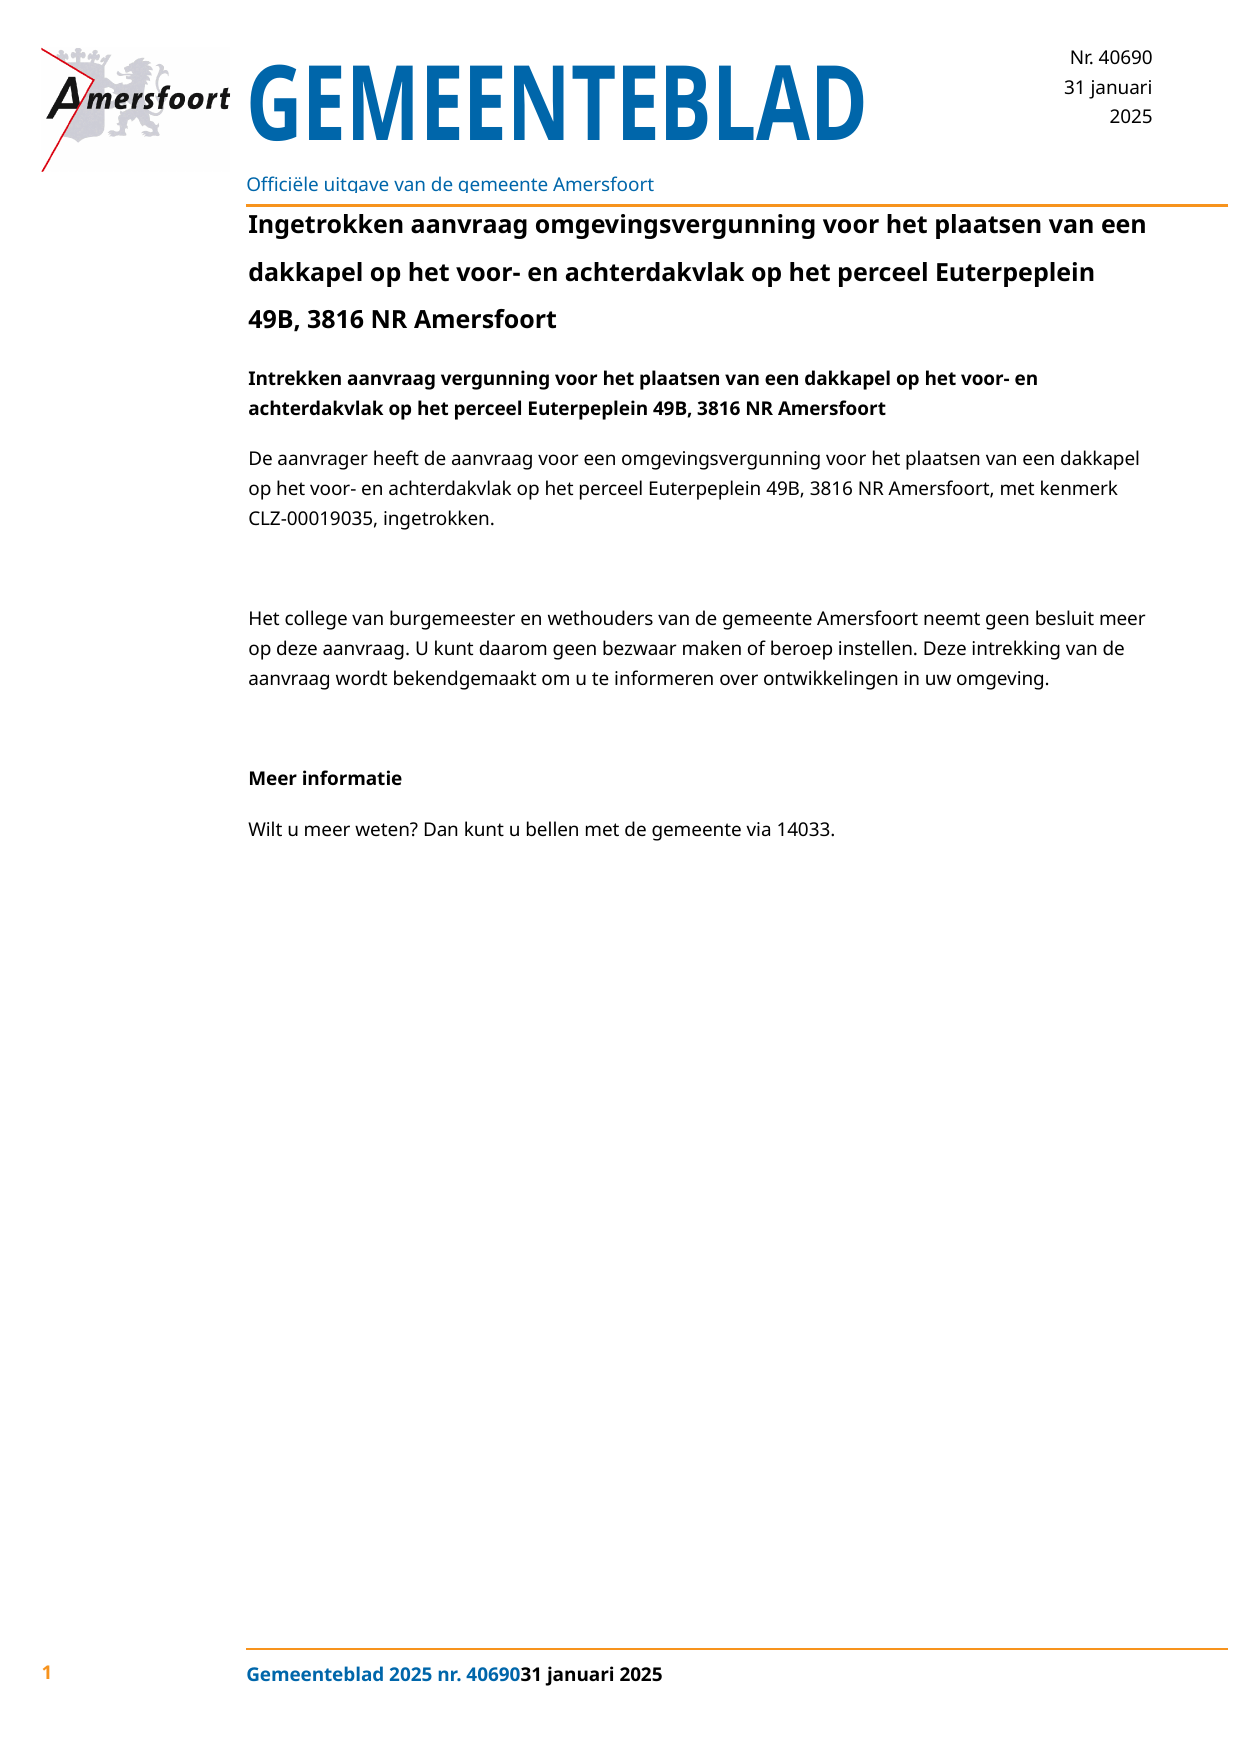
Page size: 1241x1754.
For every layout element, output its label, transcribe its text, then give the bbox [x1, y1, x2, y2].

text Het college van burgemeester en wethouders van de gemeente Amersfoort neemt geen besluit meer op deze aanvraag. U kunt daarom geen bezwaar maken of beroep instellen. Deze intrekking van de aanvraag wordt bekendgemaakt om u te informeren over ontwikkelingen in uw omgeving. [248, 606, 1152, 690]
picture [41, 47, 231, 172]
text Intrekken aanvraag vergunning voor het plaatsen van een dakkapel op het voor- en achterdakvlak op het perceel Euterpeplein 49B, 3816 NR Amersfoort [248, 366, 1152, 421]
text De aanvrager heeft de aanvraag voor een omgevingsvergunning voor het plaatsen van een dakkapel op het voor- en achterdakvlak op het perceel Euterpeplein 49B, 3816 NR Amersfoort, met kenmerk CLZ-00019035, ingetrokken. [248, 446, 1152, 530]
text Meer informatie [248, 766, 1152, 791]
text Wilt u meer weten? Dan kunt u bellen met de gemeente via 14033. [248, 816, 1152, 842]
text Ingetrokken aanvraag omgevingsvergunning voor het plaatsen van een dakkapel op het voor- en achterdakvlak op het perceel Euterpeplein 49B, 3816 NR Amersfoort [248, 207, 1152, 336]
